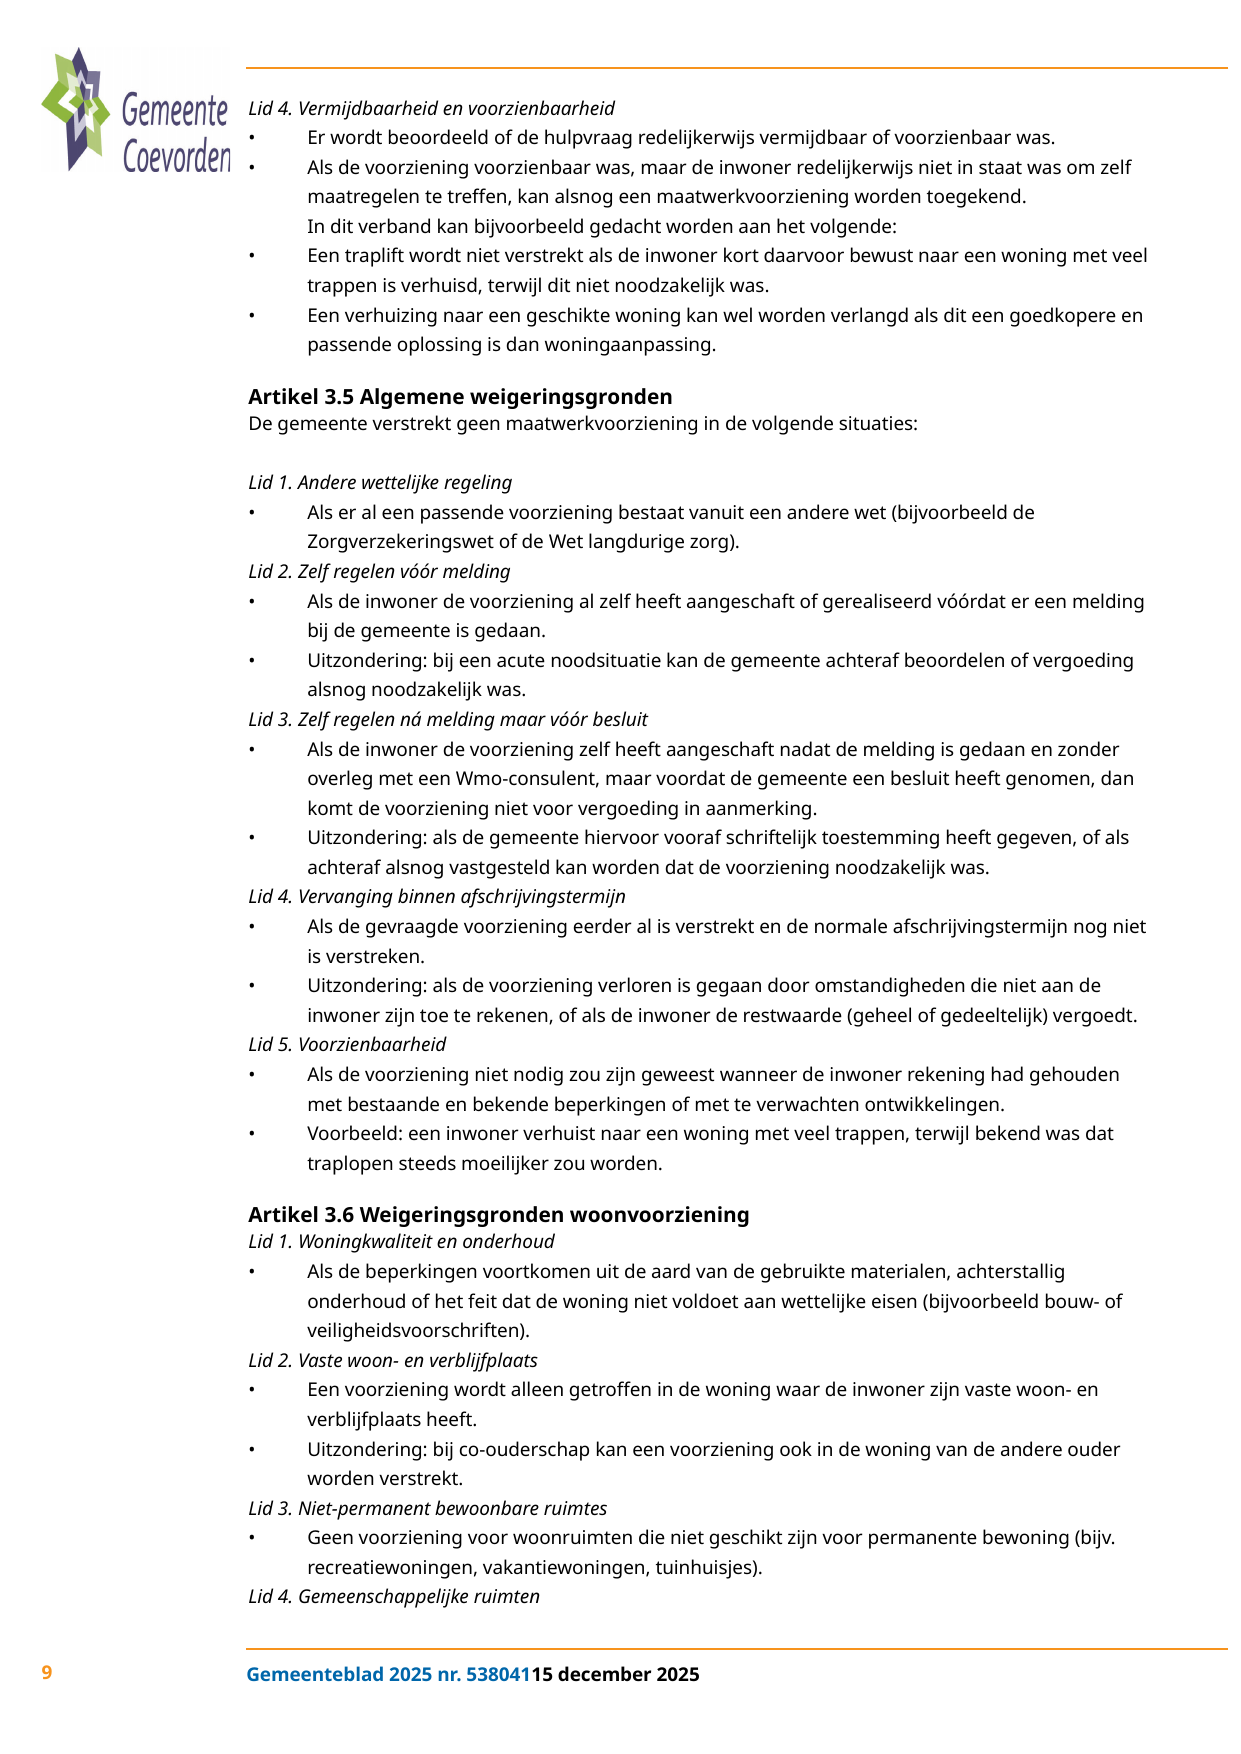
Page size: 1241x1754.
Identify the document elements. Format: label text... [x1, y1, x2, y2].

picture [41, 47, 231, 172]
text Lid 4. Gemeenschappelijke ruimten [248, 1584, 1152, 1609]
list Uitzondering: als de gemeente hiervoor vooraf schriftelijk toestemming heeft gegeven, of als achteraf alsnog vastgesteld kan worden dat de voorziening noodzakelijk was. [248, 824, 1152, 880]
list Een traplift wordt niet verstrekt als de inwoner kort daarvoor bewust naar een woning met veel trappen is verhuisd, terwijl dit niet noodzakelijk was. [248, 243, 1152, 298]
text Artikel 3.5 Algemene weigeringsgronden [248, 382, 1152, 410]
list Uitzondering: bij een acute noodsituatie kan de gemeente achteraf beoordelen of vergoeding alsnog noodzakelijk was. [248, 647, 1152, 702]
text Lid 1. Woningkwaliteit en onderhoud [248, 1229, 1152, 1254]
text Lid 4. Vervanging binnen afschrijvingstermijn [248, 884, 1152, 909]
text Lid 5. Voorzienbaarheid [248, 1032, 1152, 1057]
list Geen voorziening voor woonruimten die niet geschikt zijn voor permanente bewoning (bijv. recreatiewoningen, vakantiewoningen, tuinhuisjes). [248, 1524, 1152, 1580]
list Als de beperkingen voortkomen uit de aard van de gebruikte materialen, achterstallig onderhoud of het feit dat de woning niet voldoet aan wettelijke eisen (bijvoorbeeld bouw- of veiligheidsvoorschriften). [248, 1258, 1152, 1343]
text Lid 3. Zelf regelen ná melding maar vóór besluit [248, 706, 1152, 732]
list Uitzondering: bij co-ouderschap kan een voorziening ook in de woning van de andere ouder worden verstrekt. [248, 1436, 1152, 1491]
list Als er al een passende voorziening bestaat vanuit een andere wet (bijvoorbeeld de Zorgverzekeringswet of de Wet langdurige zorg). [248, 499, 1152, 554]
list Uitzondering: als de voorziening verloren is gegaan door omstandigheden die niet aan de inwoner zijn toe te rekenen, of als de inwoner de restwaarde (geheel of gedeeltelijk) vergoedt. [248, 972, 1152, 1028]
list Een voorziening wordt alleen getroffen in de woning waar de inwoner zijn vaste woon- en verblijfplaats heeft. [248, 1377, 1152, 1432]
text Lid 3. Niet-permanent bewoonbare ruimtes [248, 1495, 1152, 1521]
list Als de inwoner de voorziening al zelf heeft aangeschaft of gerealiseerd vóórdat er een melding bij de gemeente is gedaan. [248, 588, 1152, 643]
list Een verhuizing naar een geschikte woning kan wel worden verlangd als dit een goedkopere en passende oplossing is dan woningaanpassing. [248, 302, 1152, 357]
text Lid 2. Vaste woon- en verblijfplaats [248, 1347, 1152, 1373]
list Als de voorziening voorzienbaar was, maar de inwoner redelijkerwijs niet in staat was om zelf maatregelen te treffen, kan alsnog een maatwerkvoorziening worden toegekend. [248, 154, 1152, 209]
text Lid 2. Zelf regelen vóór melding [248, 558, 1152, 584]
text De gemeente verstrekt geen maatwerkvoorziening in de volgende situaties: [248, 410, 1152, 436]
list Als de voorziening niet nodig zou zijn geweest wanneer de inwoner rekening had gehouden met bestaande en bekende beperkingen of met te verwachten ontwikkelingen. [248, 1061, 1152, 1116]
list Als de gevraagde voorziening eerder al is verstrekt en de normale afschrijvingstermijn nog niet is verstreken. [248, 913, 1152, 968]
text Lid 1. Andere wettelijke regeling [248, 469, 1152, 495]
list In dit verband kan bijvoorbeeld gedacht worden aan het volgende: [248, 213, 1152, 239]
text Artikel 3.6 Weigeringsgronden woonvoorziening [248, 1200, 1152, 1229]
list Er wordt beoordeeld of de hulpvraag redelijkerwijs vermijdbaar of voorzienbaar was. [248, 124, 1152, 150]
list Voorbeeld: een inwoner verhuist naar een woning met veel trappen, terwijl bekend was dat traplopen steeds moeilijker zou worden. [248, 1120, 1152, 1176]
list Als de inwoner de voorziening zelf heeft aangeschaft nadat de melding is gedaan en zonder overleg met een Wmo-consulent, maar voordat de gemeente een besluit heeft genomen, dan komt de voorziening niet voor vergoeding in aanmerking. [248, 736, 1152, 821]
text Lid 4. Vermijdbaarheid en voorzienbaarheid [248, 95, 1152, 121]
